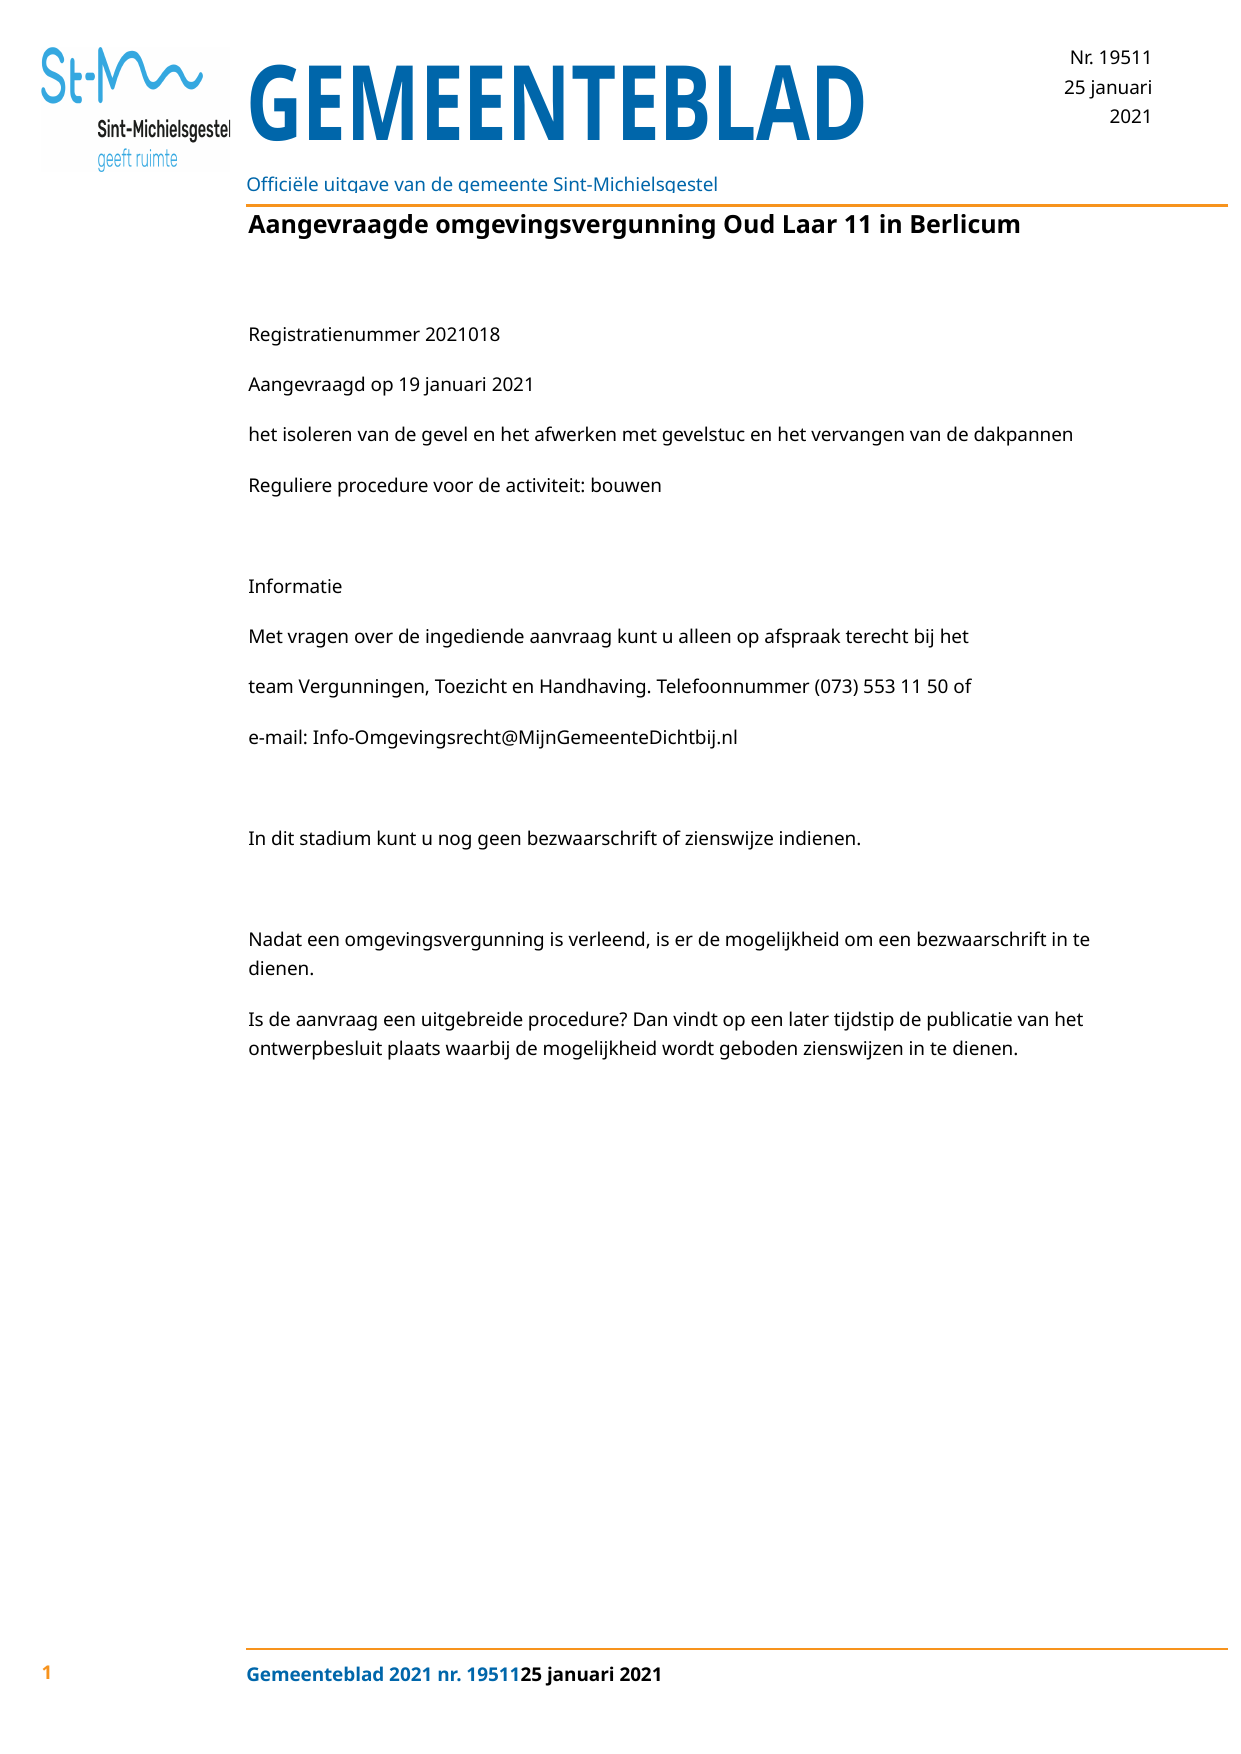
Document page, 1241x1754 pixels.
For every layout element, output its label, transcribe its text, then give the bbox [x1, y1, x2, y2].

text Informatie [248, 573, 1152, 598]
text Reguliere procedure voor de activiteit: bouwen [248, 472, 1152, 498]
text Aangevraagd op 19 januari 2021 [248, 371, 1152, 397]
text Aangevraagde omgevingsvergunning Oud Laar 11 in Berlicum [248, 207, 1152, 241]
text het isoleren van de gevel en het afwerken met gevelstuc en het vervangen van de dakpannen [248, 422, 1152, 447]
text e-mail: Info-Omgevingsrecht@MijnGemeenteDichtbij.nl [248, 724, 1152, 750]
text Registratienummer 2021018 [248, 321, 1152, 346]
text Is de aanvraag een uitgebreide procedure? Dan vindt op een later tijdstip de publicatie van het ontwerpbesluit plaats waarbij de mogelijkheid wordt geboden zienswijzen in te dienen. [248, 1006, 1152, 1061]
picture [41, 47, 231, 172]
text In dit stadium kunt u nog geen bezwaarschrift of zienswijze indienen. [248, 825, 1152, 851]
text Nadat een omgevingsvergunning is verleend, is er de mogelijkheid om een bezwaarschrift in te dienen. [248, 926, 1152, 981]
text team Vergunningen, Toezicht en Handhaving. Telefoonnummer (073) 553 11 50 of [248, 674, 1152, 699]
text Met vragen over de ingediende aanvraag kunt u alleen op afspraak terecht bij het [248, 623, 1152, 649]
